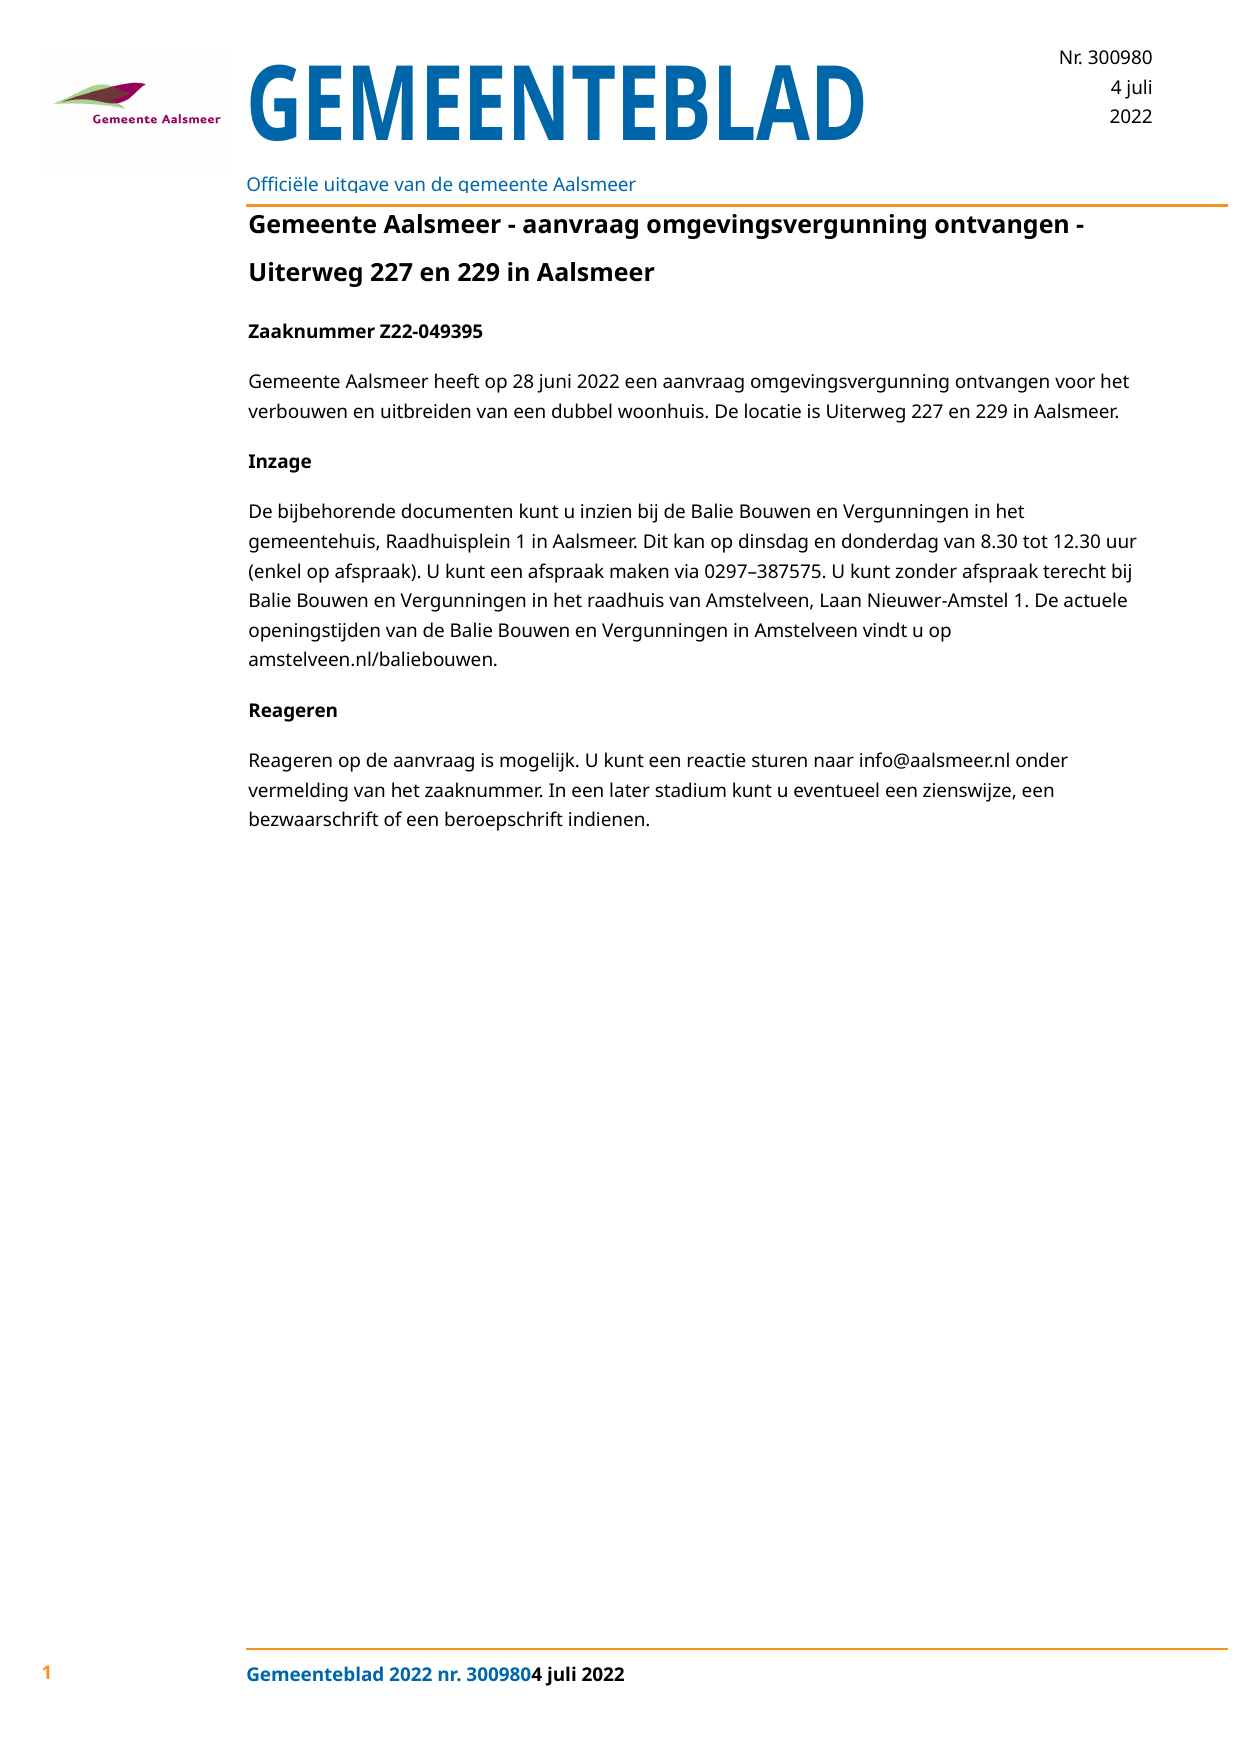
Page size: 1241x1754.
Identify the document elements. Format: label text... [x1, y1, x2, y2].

text De bijbehorende documenten kunt u inzien bij de Balie Bouwen en Vergunningen in het gemeentehuis, Raadhuisplein 1 in Aalsmeer. Dit kan op dinsdag en donderdag van 8.30 tot 12.30 uur (enkel op afspraak). U kunt een afspraak maken via 0297–387575. U kunt zonder afspraak terecht bij Balie Bouwen en Vergunningen in het raadhuis van Amstelveen, Laan Nieuwer-Amstel 1. De actuele openingstijden van de Balie Bouwen en Vergunningen in Amstelveen vindt u op amstelveen.nl/baliebouwen. [248, 499, 1152, 672]
text Reageren op de aanvraag is mogelijk. U kunt een reactie sturen naar info@aalsmeer.nl onder vermelding van het zaaknummer. In een later stadium kunt u eventueel een zienswijze, een bezwaarschrift of een beroepschrift indienen. [248, 747, 1152, 832]
text Zaaknummer Z22-049395 [248, 318, 1152, 344]
text Inzage [248, 448, 1152, 474]
text Gemeente Aalsmeer heeft op 28 juni 2022 een aanvraag omgevingsvergunning ontvangen voor het verbouwen en uitbreiden van een dubbel woonhuis. De locatie is Uiterweg 227 en 229 in Aalsmeer. [248, 368, 1152, 424]
picture [41, 47, 231, 172]
text Reageren [248, 697, 1152, 723]
text Gemeente Aalsmeer - aanvraag omgevingsvergunning ontvangen - Uiterweg 227 en 229 in Aalsmeer [248, 207, 1152, 288]
